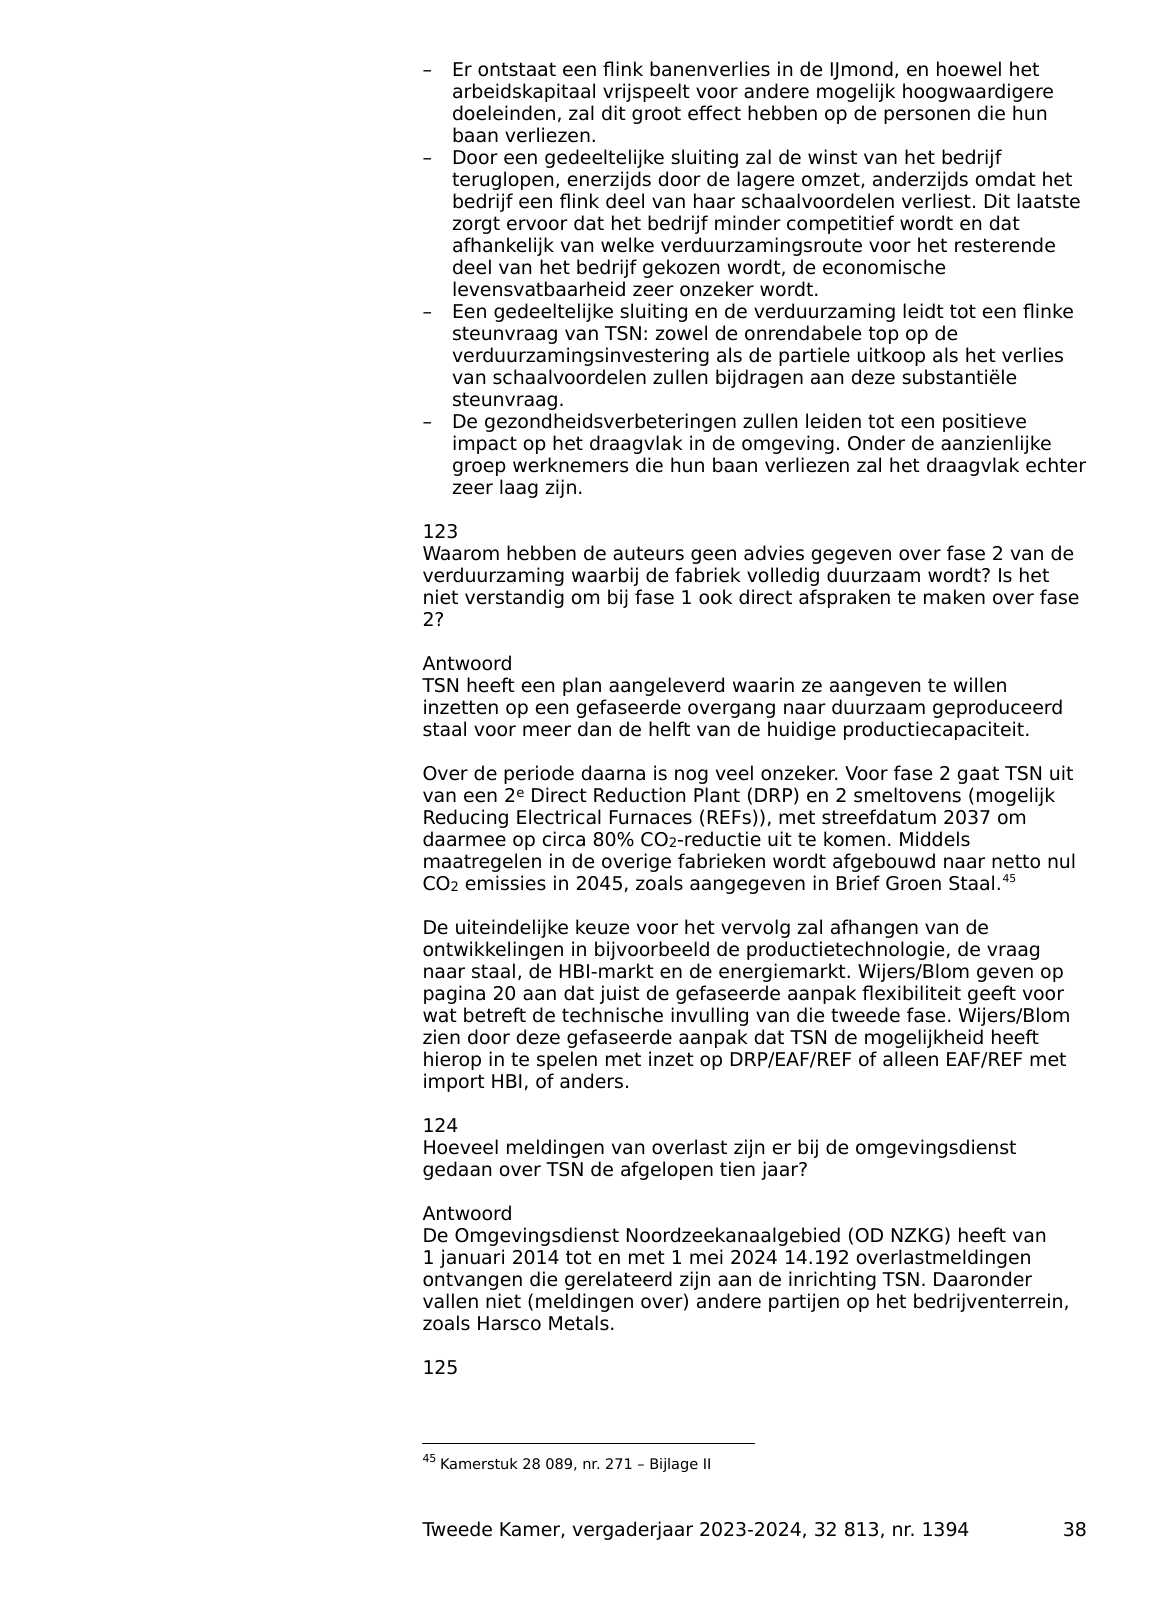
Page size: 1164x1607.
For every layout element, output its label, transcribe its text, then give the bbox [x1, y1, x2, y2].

text Kamerstuk 28 089, nr. 271 – Bijlage II [422, 1452, 1087, 1474]
text 125 [422, 1357, 1087, 1379]
text – Door een gedeeltelijke sluiting zal de winst van het bedrijf teruglopen, enerzijds door de lagere omzet, anderzijds omdat het bedrijf een flink deel van haar schaalvoordelen verliest. Dit laatste zorgt ervoor dat het bedrijf minder competitief wordt en dat afhankelijk van welke verduurzamingsroute voor het resterende deel van het bedrijf gekozen wordt, de economische levensvatbaarheid zeer onzeker wordt. [422, 147, 1087, 301]
text – Er ontstaat een flink banenverlies in de IJmond, en hoewel het arbeidskapitaal vrijspeelt voor andere mogelijk hoogwaardigere doeleinden, zal dit groot effect hebben op de personen die hun baan verliezen. [422, 59, 1087, 147]
text TSN heeft een plan aangeleverd waarin ze aangeven te willen inzetten op een gefaseerde overgang naar duurzaam geproduceerd staal voor meer dan de helft van de huidige productiecapaciteit. [422, 675, 1087, 741]
text Waarom hebben de auteurs geen advies gegeven over fase 2 van de verduurzaming waarbij de fabriek volledig duurzaam wordt? Is het niet verstandig om bij fase 1 ook direct afspraken te maken over fase 2? [422, 543, 1087, 631]
text 124 [422, 1115, 1087, 1137]
text Antwoord [422, 653, 1087, 675]
text 123 [422, 521, 1087, 543]
text – Een gedeeltelijke sluiting en de verduurzaming leidt tot een flinke steunvraag van TSN: zowel de onrendabele top op de verduurzamingsinvestering als de partiele uitkoop als het verlies van schaalvoordelen zullen bijdragen aan deze substantiële steunvraag. [422, 301, 1087, 411]
text – De gezondheidsverbeteringen zullen leiden tot een positieve impact op het draagvlak in de omgeving. Onder de aanzienlijke groep werknemers die hun baan verliezen zal het draagvlak echter zeer laag zijn. [422, 411, 1087, 499]
text De Omgevingsdienst Noordzeekanaalgebied (OD NZKG) heeft van 1 januari 2014 tot en met 1 mei 2024 14.192 overlastmeldingen ontvangen die gerelateerd zijn aan de inrichting TSN. Daaronder vallen niet (meldingen over) andere partijen op het bedrijventerrein, zoals Harsco Metals. [422, 1225, 1087, 1335]
text Over de periode daarna is nog veel onzeker. Voor fase 2 gaat TSN uit van een 2e Direct Reduction Plant (DRP) en 2 smeltovens (mogelijk Reducing Electrical Furnaces (REFs)), met streefdatum 2037 om daarmee op circa 80% CO2-reductie uit te komen. Middels maatregelen in de overige fabrieken wordt afgebouwd naar netto nul CO2 emissies in 2045, zoals aangegeven in Brief Groen Staal. [422, 763, 1087, 895]
text De uiteindelijke keuze voor het vervolg zal afhangen van de ontwikkelingen in bijvoorbeeld de productietechnologie, de vraag naar staal, de HBI-markt en de energiemarkt. Wijers/Blom geven op pagina 20 aan dat juist de gefaseerde aanpak flexibiliteit geeft voor wat betreft de technische invulling van die tweede fase. Wijers/Blom zien door deze gefaseerde aanpak dat TSN de mogelijkheid heeft hierop in te spelen met inzet op DRP/EAF/REF of alleen EAF/REF met import HBI, of anders. [422, 917, 1087, 1093]
text Hoeveel meldingen van overlast zijn er bij de omgevingsdienst gedaan over TSN de afgelopen tien jaar? [422, 1137, 1087, 1181]
text Antwoord [422, 1203, 1087, 1225]
